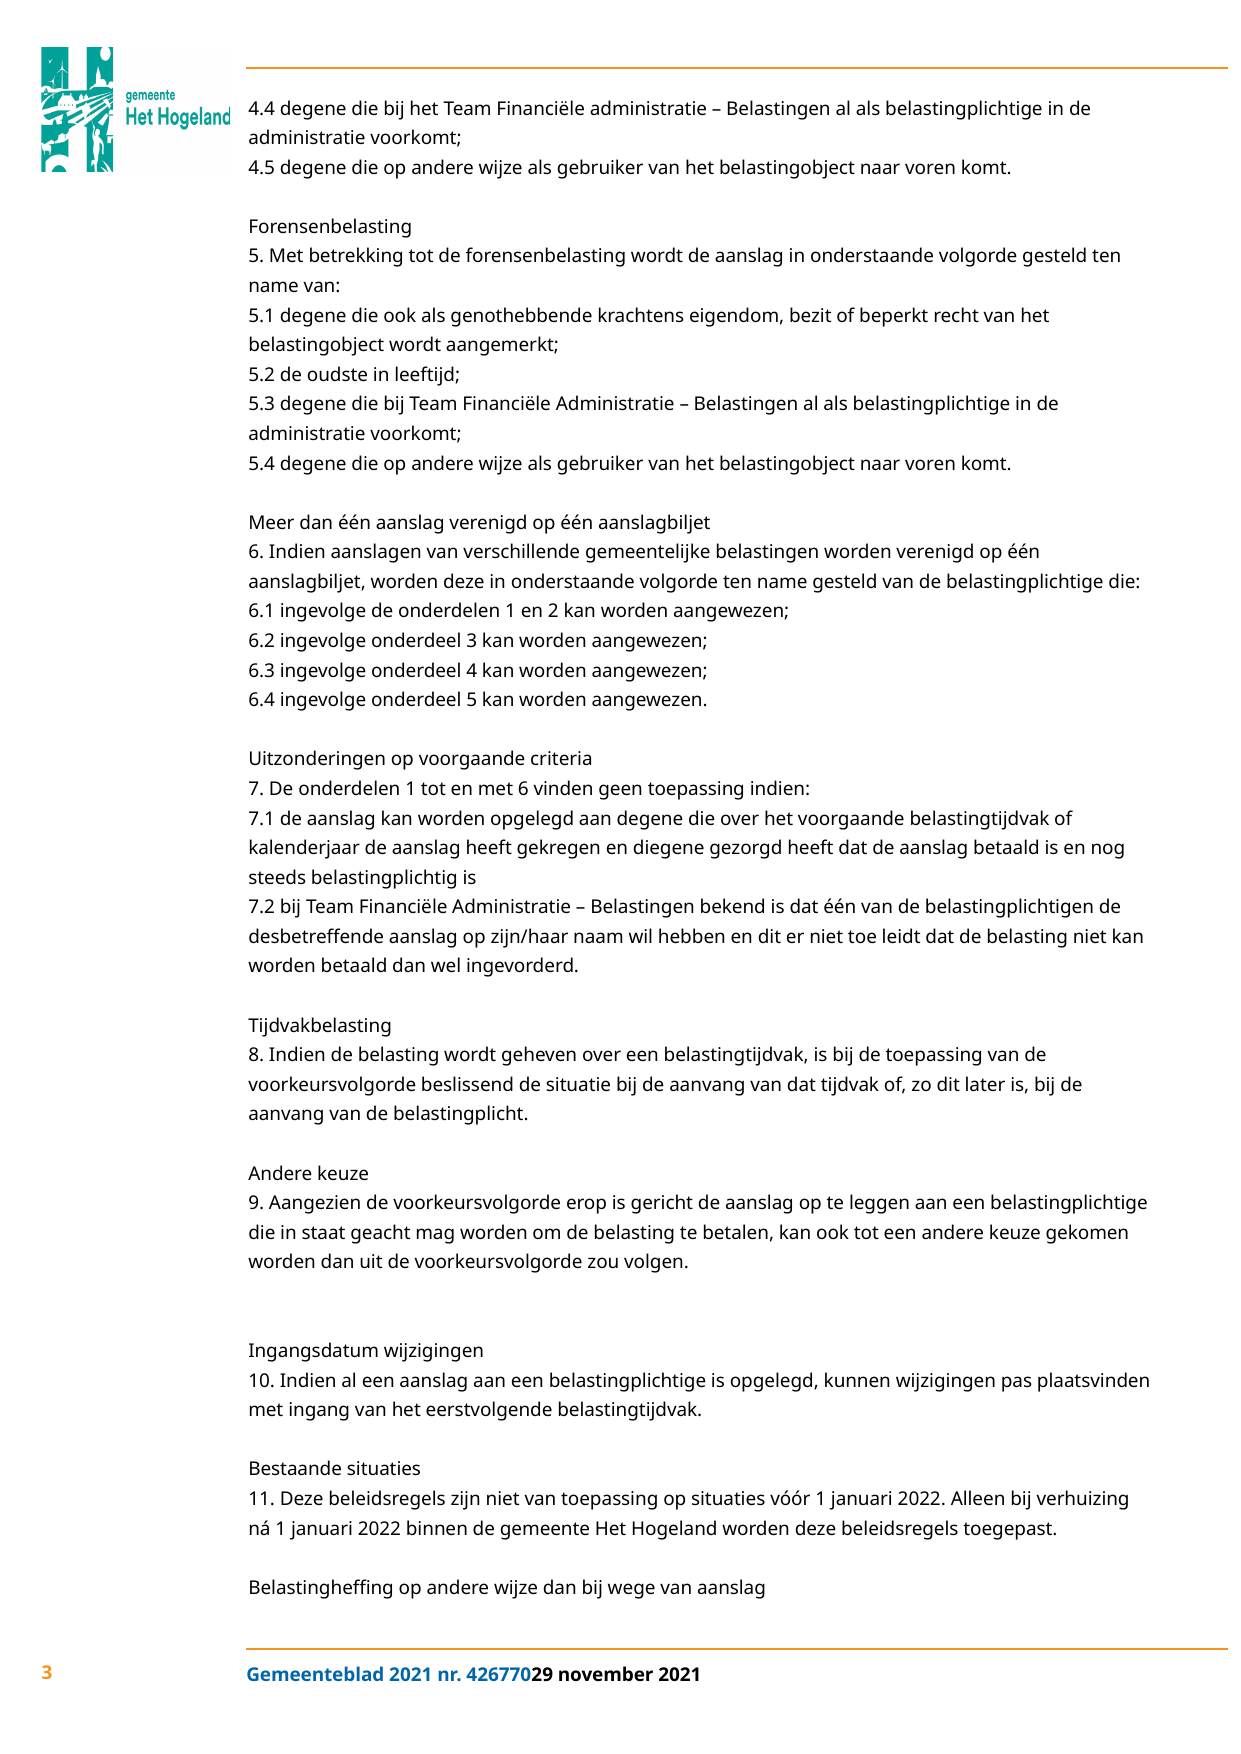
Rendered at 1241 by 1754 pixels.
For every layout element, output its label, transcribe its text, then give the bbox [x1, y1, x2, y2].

text 5. Met betrekking tot de forensenbelasting wordt de aanslag in onderstaande volgorde gesteld ten name van: [248, 243, 1152, 298]
text 6.3 ingevolge onderdeel 4 kan worden aangewezen; [248, 657, 1152, 683]
text 6.1 ingevolge de onderdelen 1 en 2 kan worden aangewezen; [248, 598, 1152, 623]
text Meer dan één aanslag verenigd op één aanslagbiljet [248, 509, 1152, 535]
text 7.2 bij Team Financiële Administratie – Belastingen bekend is dat één van de belastingplichtigen de desbetreffende aanslag op zijn/haar naam wil hebben en dit er niet toe leidt dat de belasting niet kan worden betaald dan wel ingevorderd. [248, 893, 1152, 978]
text Andere keuze [248, 1160, 1152, 1186]
text Tijdvakbelasting [248, 1012, 1152, 1038]
text 6. Indien aanslagen van verschillende gemeentelijke belastingen worden verenigd op één aanslagbiljet, worden deze in onderstaande volgorde ten name gesteld van de belastingplichtige die: [248, 538, 1152, 594]
text 5.4 degene die op andere wijze als gebruiker van het belastingobject naar voren komt. [248, 450, 1152, 476]
text 6.2 ingevolge onderdeel 3 kan worden aangewezen; [248, 627, 1152, 653]
text 9. Aangezien de voorkeursvolgorde erop is gericht de aanslag op te leggen aan een belastingplichtige die in staat geacht mag worden om de belasting te betalen, kan ook tot een andere keuze gekomen worden dan uit de voorkeursvolgorde zou volgen. [248, 1189, 1152, 1274]
text 4.4 degene die bij het Team Financiële administratie – Belastingen al als belastingplichtige in de administratie voorkomt; [248, 95, 1152, 150]
text Belastingheffing op andere wijze dan bij wege van aanslag [248, 1574, 1152, 1600]
text 11. Deze beleidsregels zijn niet van toepassing op situaties vóór 1 januari 2022. Alleen bij verhuizing ná 1 januari 2022 binnen de gemeente Het Hogeland worden deze beleidsregels toegepast. [248, 1485, 1152, 1541]
text Ingangsdatum wijzigingen [248, 1337, 1152, 1363]
text 7.1 de aanslag kan worden opgelegd aan degene die over het voorgaande belastingtijdvak of kalenderjaar de aanslag heeft gekregen en diegene gezorgd heeft dat de aanslag betaald is en nog steeds belastingplichtig is [248, 805, 1152, 890]
picture [41, 47, 231, 172]
text 8. Indien de belasting wordt geheven over een belastingtijdvak, is bij de toepassing van de voorkeursvolgorde beslissend de situatie bij de aanvang van dat tijdvak of, zo dit later is, bij de aanvang van de belastingplicht. [248, 1041, 1152, 1126]
text 10. Indien al een aanslag aan een belastingplichtige is opgelegd, kunnen wijzigingen pas plaatsvinden met ingang van het eerstvolgende belastingtijdvak. [248, 1367, 1152, 1422]
text 5.1 degene die ook als genothebbende krachtens eigendom, bezit of beperkt recht van het belastingobject wordt aangemerkt; [248, 302, 1152, 357]
text Uitzonderingen op voorgaande criteria [248, 746, 1152, 771]
text Bestaande situaties [248, 1456, 1152, 1481]
text 4.5 degene die op andere wijze als gebruiker van het belastingobject naar voren komt. [248, 154, 1152, 180]
text 5.2 de oudste in leeftijd; [248, 361, 1152, 387]
text Forensenbelasting [248, 213, 1152, 239]
text 7. De onderdelen 1 tot en met 6 vinden geen toepassing indien: [248, 775, 1152, 801]
text 5.3 degene die bij Team Financiële Administratie – Belastingen al als belastingplichtige in de administratie voorkomt; [248, 391, 1152, 446]
text 6.4 ingevolge onderdeel 5 kan worden aangewezen. [248, 686, 1152, 712]
